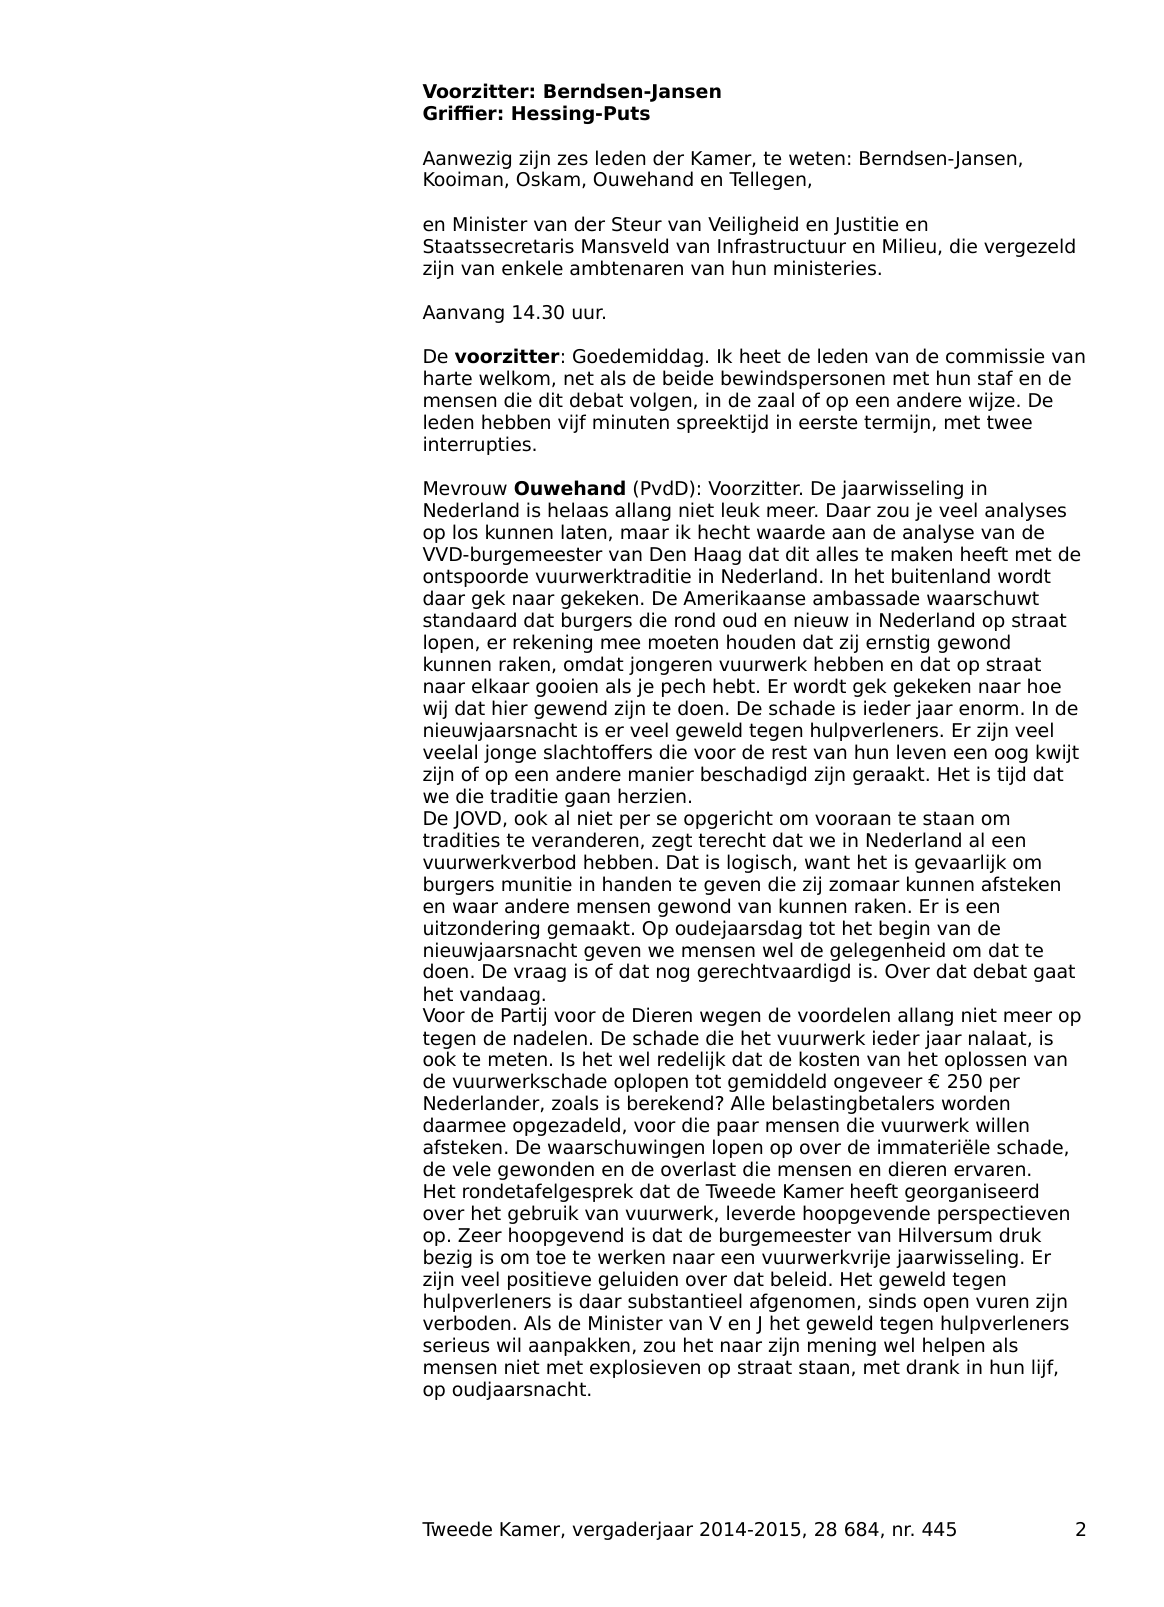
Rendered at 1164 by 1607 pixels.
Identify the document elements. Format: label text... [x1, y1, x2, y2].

text De voorzitter: Goedemiddag. Ik heet de leden van de commissie van harte welkom, net als de beide bewindspersonen met hun staf en de mensen die dit debat volgen, in de zaal of op een andere wijze. De leden hebben vijf minuten spreektijd in eerste termijn, met twee interrupties. [422, 346, 1087, 456]
text Voorzitter: Berndsen-Jansen [422, 81, 1087, 103]
text Voor de Partij voor de Dieren wegen de voordelen allang niet meer op tegen de nadelen. De schade die het vuurwerk ieder jaar nalaat, is ook te meten. Is het wel redelijk dat de kosten van het oplossen van de vuurwerkschade oplopen tot gemiddeld ongeveer € 250 per Nederlander, zoals is berekend? Alle belastingbetalers worden daarmee opgezadeld, voor die paar mensen die vuurwerk willen afsteken. De waarschuwingen lopen op over de immateriële schade, de vele gewonden en de overlast die mensen en dieren ervaren. [422, 1005, 1087, 1181]
text Griffier: Hessing-Puts [422, 103, 1087, 125]
text Aanwezig zijn zes leden der Kamer, te weten: Berndsen-Jansen, Kooiman, Oskam, Ouwehand en Tellegen, [422, 147, 1087, 191]
text en Minister van der Steur van Veiligheid en Justitie en Staatssecretaris Mansveld van Infrastructuur en Milieu, die vergezeld zijn van enkele ambtenaren van hun ministeries. [422, 213, 1087, 279]
text Het rondetafelgesprek dat de Tweede Kamer heeft georganiseerd over het gebruik van vuurwerk, leverde hoopgevende perspectieven op. Zeer hoopgevend is dat de burgemeester van Hilversum druk bezig is om toe te werken naar een vuurwerkvrije jaarwisseling. Er zijn veel positieve geluiden over dat beleid. Het geweld tegen hulpverleners is daar substantieel afgenomen, sinds open vuren zijn verboden. Als de Minister van V en J het geweld tegen hulpverleners serieus wil aanpakken, zou het naar zijn mening wel helpen als mensen niet met explosieven op straat staan, met drank in hun lijf, op oudjaarsnacht. [422, 1181, 1087, 1401]
text De JOVD, ook al niet per se opgericht om vooraan te staan om tradities te veranderen, zegt terecht dat we in Nederland al een vuurwerkverbod hebben. Dat is logisch, want het is gevaarlijk om burgers munitie in handen te geven die zij zomaar kunnen afsteken en waar andere mensen gewond van kunnen raken. Er is een uitzondering gemaakt. Op oudejaarsdag tot het begin van de nieuwjaarsnacht geven we mensen wel de gelegenheid om dat te doen. De vraag is of dat nog gerechtvaardigd is. Over dat debat gaat het vandaag. [422, 808, 1087, 1005]
text Aanvang 14.30 uur. [422, 302, 1087, 324]
text Mevrouw Ouwehand (PvdD): Voorzitter. De jaarwisseling in Nederland is helaas allang niet leuk meer. Daar zou je veel analyses op los kunnen laten, maar ik hecht waarde aan de analyse van de VVD-burgemeester van Den Haag dat dit alles te maken heeft met de ontspoorde vuurwerktraditie in Nederland. In het buitenland wordt daar gek naar gekeken. De Amerikaanse ambassade waarschuwt standaard dat burgers die rond oud en nieuw in Nederland op straat lopen, er rekening mee moeten houden dat zij ernstig gewond kunnen raken, omdat jongeren vuurwerk hebben en dat op straat naar elkaar gooien als je pech hebt. Er wordt gek gekeken naar hoe wij dat hier gewend zijn te doen. De schade is ieder jaar enorm. In de nieuwjaarsnacht is er veel geweld tegen hulpverleners. Er zijn veel veelal jonge slachtoffers die voor de rest van hun leven een oog kwijt zijn of op een andere manier beschadigd zijn geraakt. Het is tijd dat we die traditie gaan herzien. [422, 478, 1087, 808]
